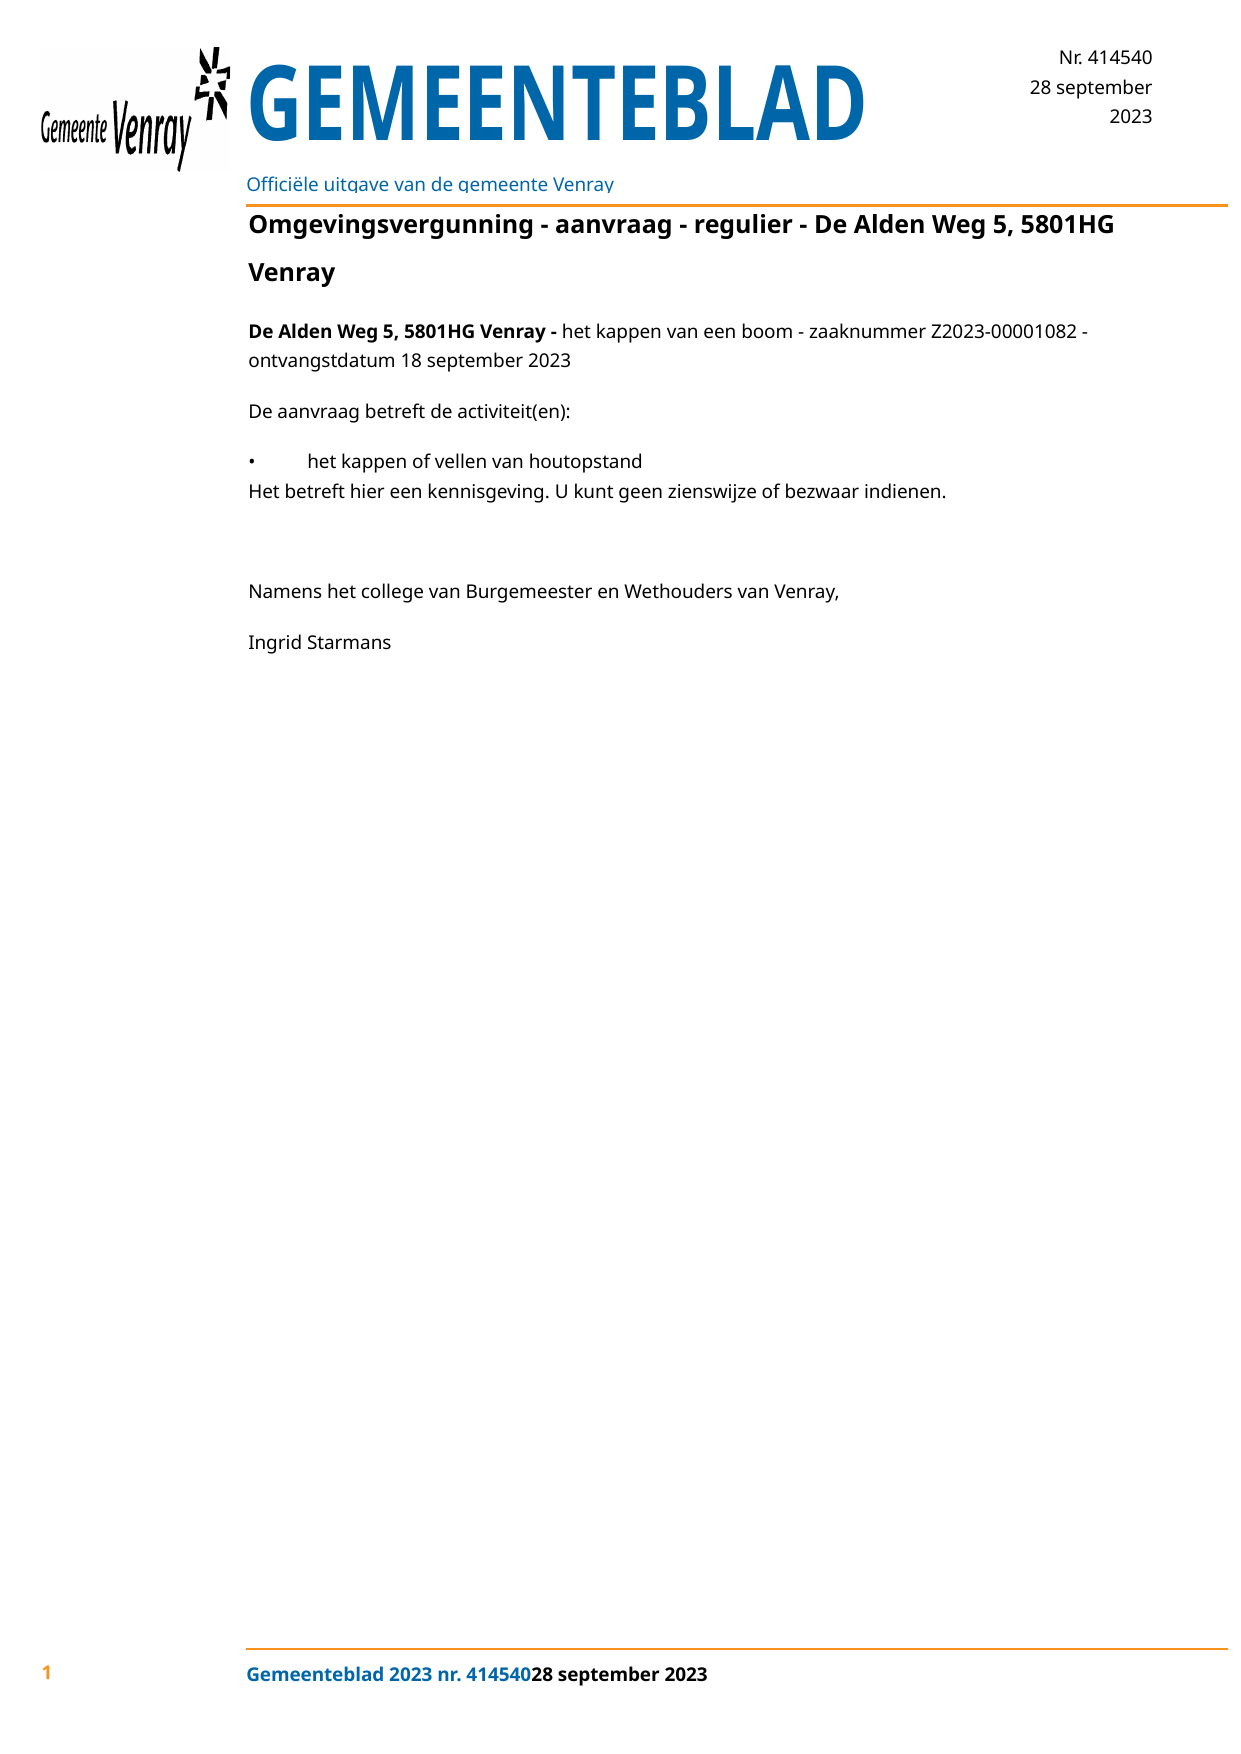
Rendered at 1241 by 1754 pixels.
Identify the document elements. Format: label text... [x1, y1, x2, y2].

text Het betreft hier een kennisgeving. U kunt geen zienswijze of bezwaar indienen. [248, 478, 1152, 504]
text De aanvraag betreft de activiteit(en): [248, 398, 1152, 424]
picture [41, 47, 231, 172]
text Namens het college van Burgemeester en Wethouders van Venray, [248, 579, 1152, 604]
text De Alden Weg 5, 5801HG Venray - het kappen van een boom - zaaknummer Z2023-00001082 - ontvangstdatum 18 september 2023 [248, 318, 1152, 373]
list het kappen of vellen van houtopstand [248, 448, 1152, 474]
text Omgevingsvergunning - aanvraag - regulier - De Alden Weg 5, 5801HG Venray [248, 207, 1152, 288]
text Ingrid Starmans [248, 629, 1152, 655]
